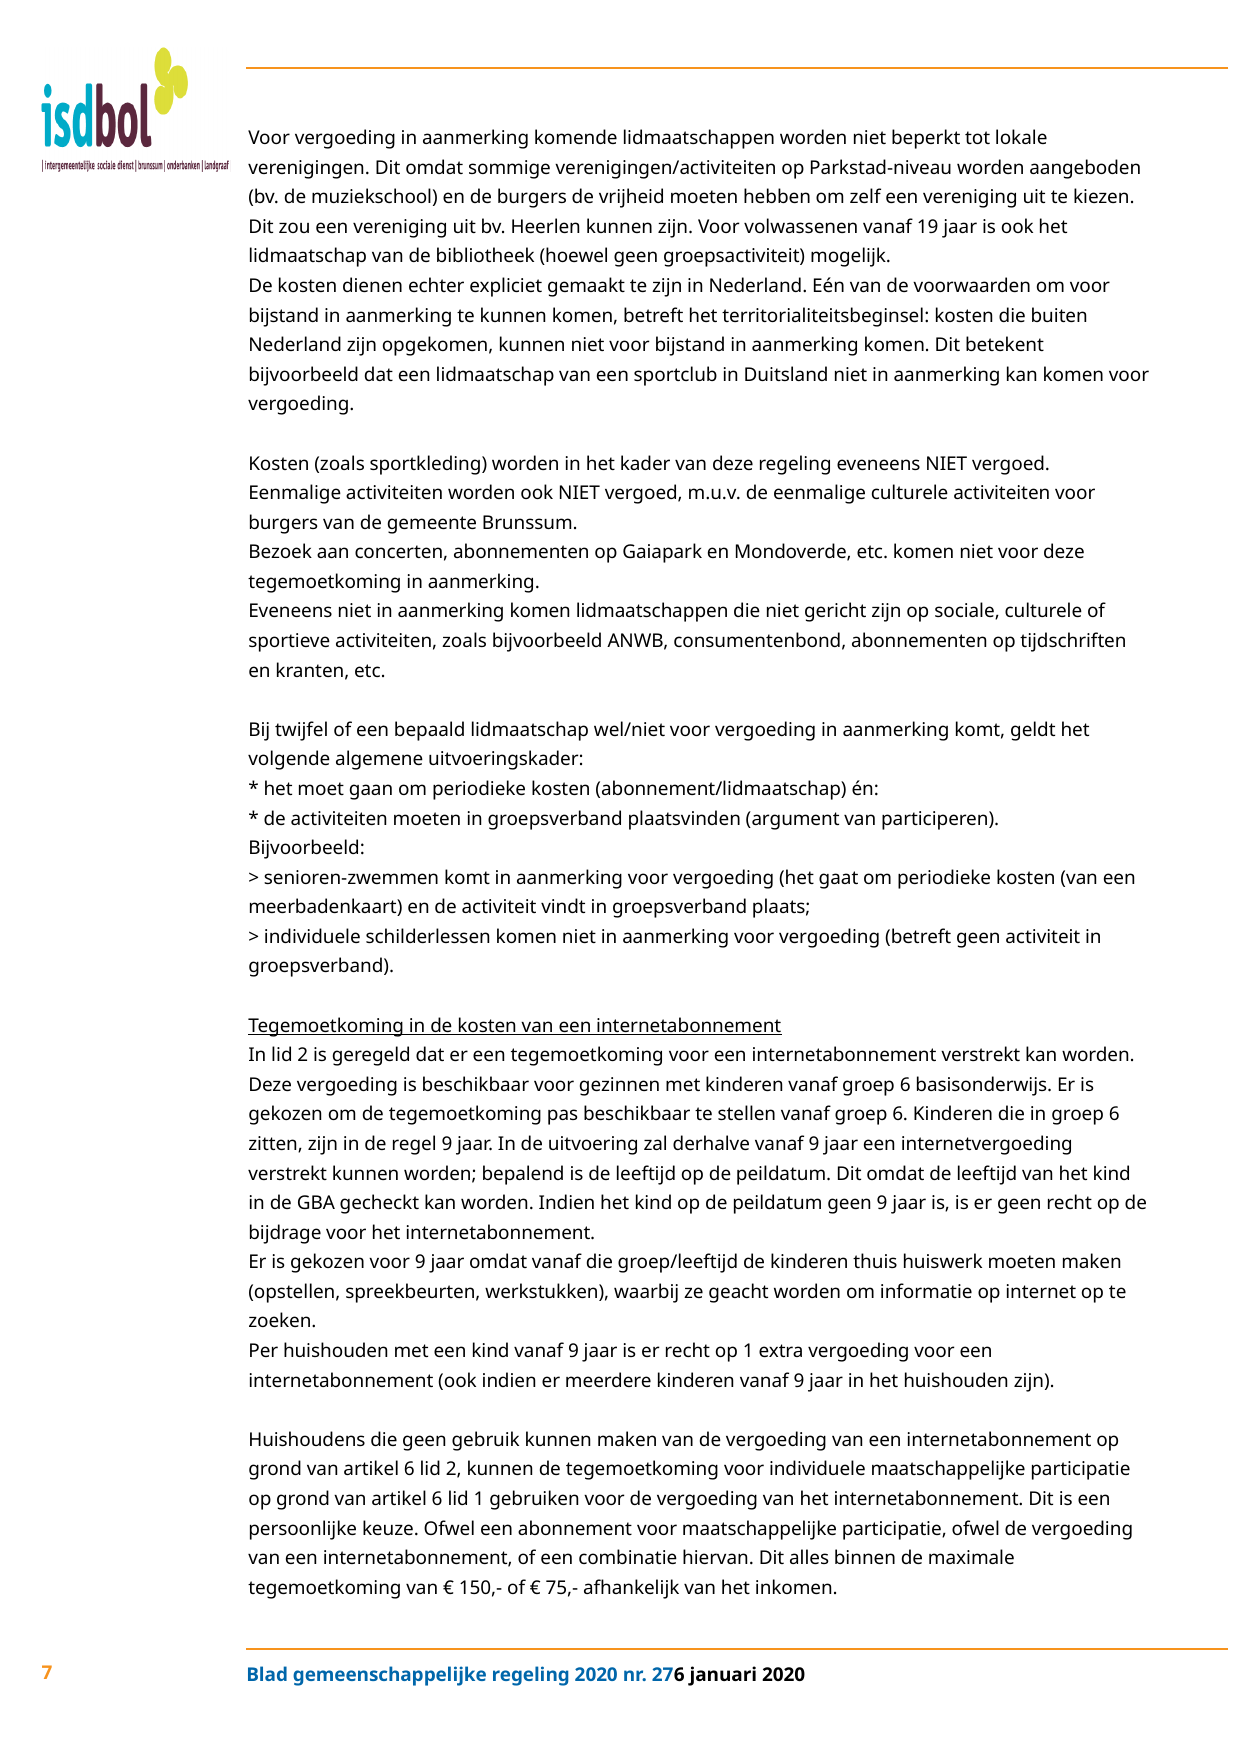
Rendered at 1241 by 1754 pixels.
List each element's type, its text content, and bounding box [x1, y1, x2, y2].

text Tegemoetkoming in de kosten van een internetabonnement [248, 1012, 1152, 1038]
text Per huishouden met een kind vanaf 9 jaar is er recht op 1 extra vergoeding voor een internetabonnement (ook indien er meerdere kinderen vanaf 9 jaar in het huishouden zijn). [248, 1337, 1152, 1393]
text > individuele schilderlessen komen niet in aanmerking voor vergoeding (betreft geen activiteit in groepsverband). [248, 923, 1152, 978]
text In lid 2 is geregeld dat er een tegemoetkoming voor een internetabonnement verstrekt kan worden. Deze vergoeding is beschikbaar voor gezinnen met kinderen vanaf groep 6 basisonderwijs. Er is gekozen om de tegemoetkoming pas beschikbaar te stellen vanaf groep 6. Kinderen die in groep 6 zitten, zijn in de regel 9 jaar. In de uitvoering zal derhalve vanaf 9 jaar een internetvergoeding verstrekt kunnen worden; bepalend is de leeftijd op de peildatum. Dit omdat de leeftijd van het kind in de GBA gecheckt kan worden. Indien het kind op de peildatum geen 9 jaar is, is er geen recht op de bijdrage voor het internetabonnement. [248, 1041, 1152, 1245]
text Kosten (zoals sportkleding) worden in het kader van deze regeling eveneens NIET vergoed. [248, 450, 1152, 476]
text Er is gekozen voor 9 jaar omdat vanaf die groep/leeftijd de kinderen thuis huiswerk moeten maken (opstellen, spreekbeurten, werkstukken), waarbij ze geacht worden om informatie op internet op te zoeken. [248, 1248, 1152, 1333]
text * de activiteiten moeten in groepsverband plaatsvinden (argument van participeren). [248, 805, 1152, 831]
text De kosten dienen echter expliciet gemaakt te zijn in Nederland. Eén van de voorwaarden om voor bijstand in aanmerking te kunnen komen, betreft het territorialiteitsbeginsel: kosten die buiten Nederland zijn opgekomen, kunnen niet voor bijstand in aanmerking komen. Dit betekent bijvoorbeeld dat een lidmaatschap van een sportclub in Duitsland niet in aanmerking kan komen voor vergoeding. [248, 272, 1152, 416]
picture [41, 47, 231, 172]
text Huishoudens die geen gebruik kunnen maken van de vergoeding van een internetabonnement op grond van artikel 6 lid 2, kunnen de tegemoetkoming voor individuele maatschappelijke participatie op grond van artikel 6 lid 1 gebruiken voor de vergoeding van het internetabonnement. Dit is een persoonlijke keuze. Ofwel een abonnement voor maatschappelijke participatie, ofwel de vergoeding van een internetabonnement, of een combinatie hiervan. Dit alles binnen de maximale tegemoetkoming van € 150,- of € 75,- afhankelijk van het inkomen. [248, 1426, 1152, 1600]
text Eenmalige activiteiten worden ook NIET vergoed, m.u.v. de eenmalige culturele activiteiten voor burgers van de gemeente Brunssum. [248, 479, 1152, 535]
text Bezoek aan concerten, abonnementen op Gaiapark en Mondoverde, etc. komen niet voor deze tegemoetkoming in aanmerking. [248, 538, 1152, 594]
text Voor vergoeding in aanmerking komende lidmaatschappen worden niet beperkt tot lokale verenigingen. Dit omdat sommige verenigingen/activiteiten op Parkstad-niveau worden aangeboden (bv. de muziekschool) en de burgers de vrijheid moeten hebben om zelf een vereniging uit te kiezen. Dit zou een vereniging uit bv. Heerlen kunnen zijn. Voor volwassenen vanaf 19 jaar is ook het lidmaatschap van de bibliotheek (hoewel geen groepsactiviteit) mogelijk. [248, 124, 1152, 268]
text Bijvoorbeeld: [248, 834, 1152, 860]
text > senioren-zwemmen komt in aanmerking voor vergoeding (het gaat om periodieke kosten (van een meerbadenkaart) en de activiteit vindt in groepsverband plaats; [248, 864, 1152, 919]
text * het moet gaan om periodieke kosten (abonnement/lidmaatschap) én: [248, 775, 1152, 801]
text Eveneens niet in aanmerking komen lidmaatschappen die niet gericht zijn op sociale, culturele of sportieve activiteiten, zoals bijvoorbeeld ANWB, consumentenbond, abonnementen op tijdschriften en kranten, etc. [248, 598, 1152, 683]
text Bij twijfel of een bepaald lidmaatschap wel/niet voor vergoeding in aanmerking komt, geldt het volgende algemene uitvoeringskader: [248, 716, 1152, 771]
